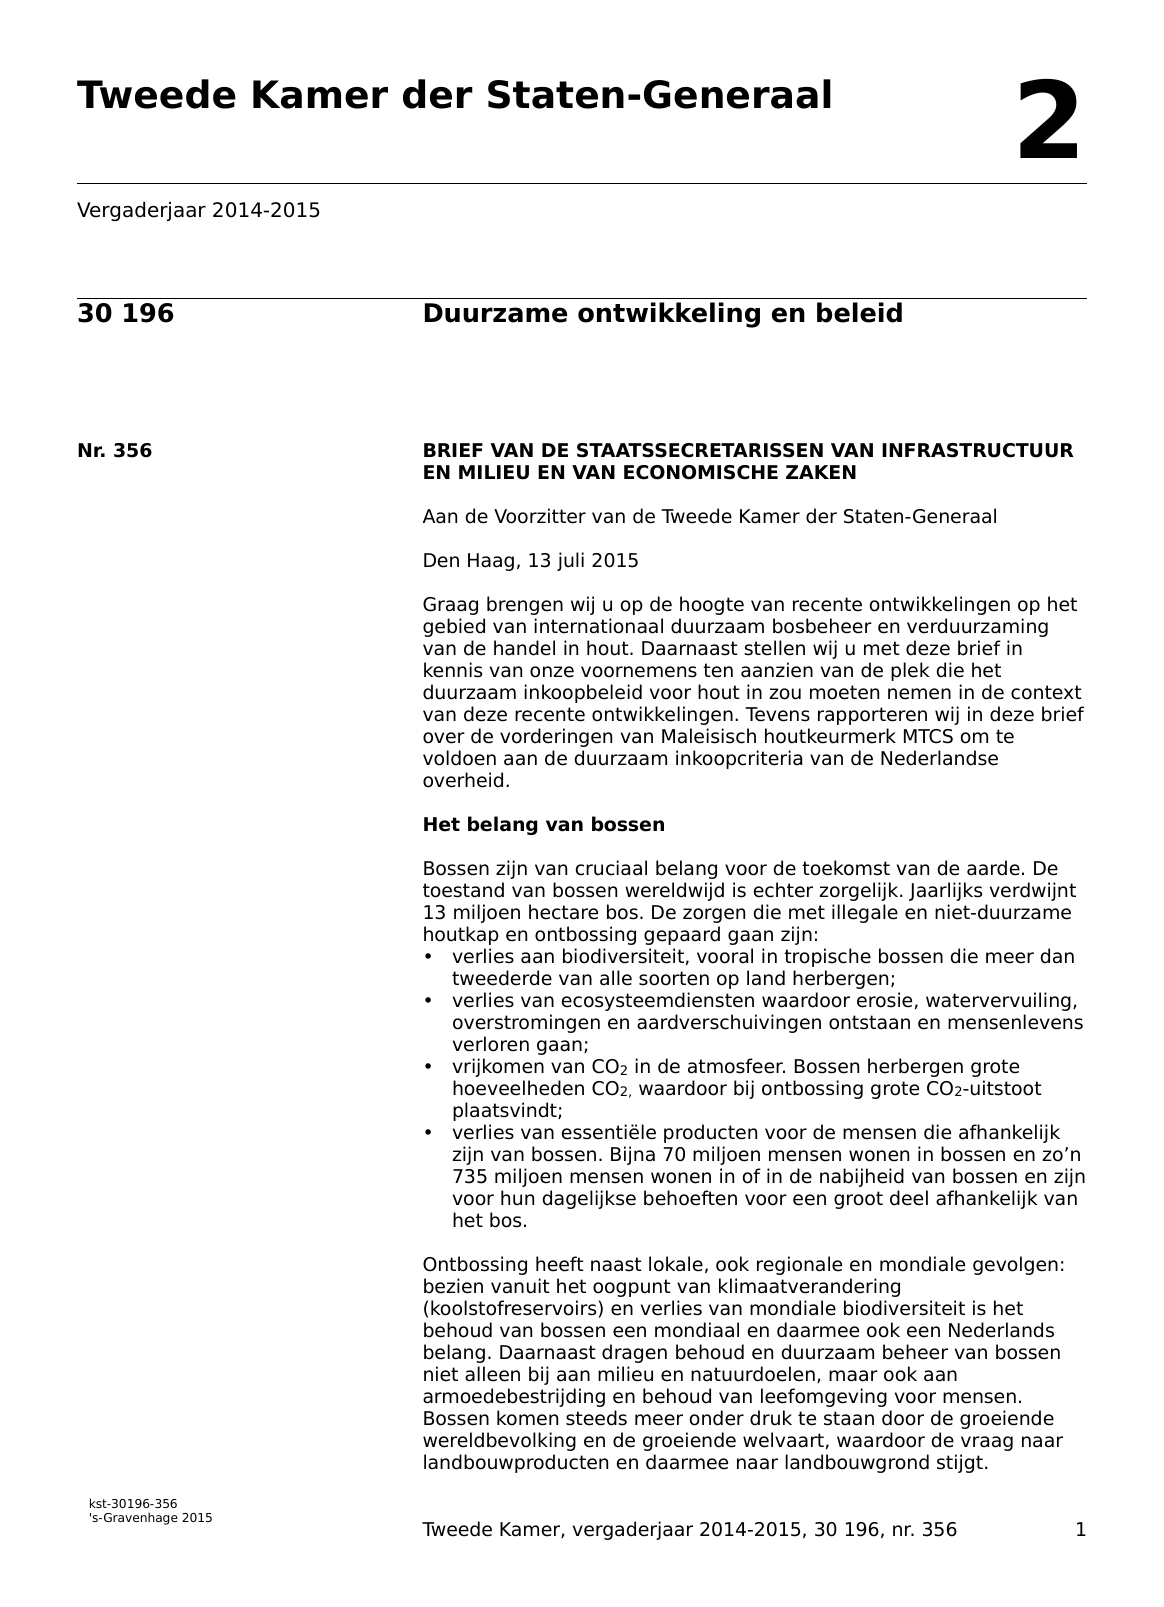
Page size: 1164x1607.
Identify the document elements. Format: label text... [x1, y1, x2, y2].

subtitle 30 196 Duurzame ontwikkeling en beleid [77, 299, 1087, 329]
text 's-Gravenhage 2015 [88, 1511, 323, 1525]
text Den Haag, 13 juli 2015 [422, 550, 1087, 572]
table_cell Vergaderjaar 2014-2015 [77, 184, 1087, 298]
text Ontbossing heeft naast lokale, ook regionale en mondiale gevolgen: bezien vanuit het oogpunt van klimaatverandering (koolstofreservoirs) en verlies van mondiale biodiversiteit is het behoud van bossen een mondiaal en daarmee ook een Nederlands belang. Daarnaast dragen behoud en duurzaam beheer van bossen niet alleen bij aan milieu en natuurdoelen, maar ook aan armoedebestrijding en behoud van leefomgeving voor mensen. Bossen komen steeds meer onder druk te staan door de groeiende wereldbevolking en de groeiende welvaart, waardoor de vraag naar landbouwproducten en daarmee naar landbouwgrond stijgt. [422, 1254, 1087, 1474]
text • vrijkomen van CO2 in de atmosfeer. Bossen herbergen grote hoeveelheden CO2, waardoor bij ontbossing grote CO2-uitstoot plaatsvindt; [422, 1056, 1087, 1122]
subtitle Nr. 356 BRIEF VAN DE STAATSSECRETARISSEN VAN INFRASTRUCTUUR EN MILIEU EN VAN ECONOMISCHE ZAKEN [77, 440, 1087, 484]
text Bossen zijn van cruciaal belang voor de toekomst van de aarde. De toestand van bossen wereldwijd is echter zorgelijk. Jaarlijks verdwijnt 13 miljoen hectare bos. De zorgen die met illegale en niet-duurzame houtkap en ontbossing gepaard gaan zijn: [422, 858, 1087, 946]
table_header Tweede Kamer der Staten-Generaal [77, 59, 886, 183]
subtitle Het belang van bossen [422, 814, 1087, 836]
text • verlies aan biodiversiteit, vooral in tropische bossen die meer dan tweederde van alle soorten op land herbergen; [422, 946, 1087, 990]
text • verlies van ecosysteemdiensten waardoor erosie, watervervuiling, overstromingen en aardverschuivingen ontstaan en mensenlevens verloren gaan; [422, 990, 1087, 1056]
text kst-30196-356 [88, 1497, 323, 1511]
table_header 2 [886, 59, 1087, 183]
text Graag brengen wij u op de hoogte van recente ontwikkelingen op het gebied van internationaal duurzaam bosbeheer en verduurzaming van de handel in hout. Daarnaast stellen wij u met deze brief in kennis van onze voornemens ten aanzien van de plek die het duurzaam inkoopbeleid voor hout in zou moeten nemen in de context van deze recente ontwikkelingen. Tevens rapporteren wij in deze brief over de vorderingen van Maleisisch houtkeurmerk MTCS om te voldoen aan de duurzaam inkoopcriteria van de Nederlandse overheid. [422, 594, 1087, 792]
text • verlies van essentiële producten voor de mensen die afhankelijk zijn van bossen. Bijna 70 miljoen mensen wonen in bossen en zo’n 735 miljoen mensen wonen in of in de nabijheid van bossen en zijn voor hun dagelijkse behoeften voor een groot deel afhankelijk van het bos. [422, 1122, 1087, 1232]
text Aan de Voorzitter van de Tweede Kamer der Staten-Generaal [422, 506, 1087, 528]
